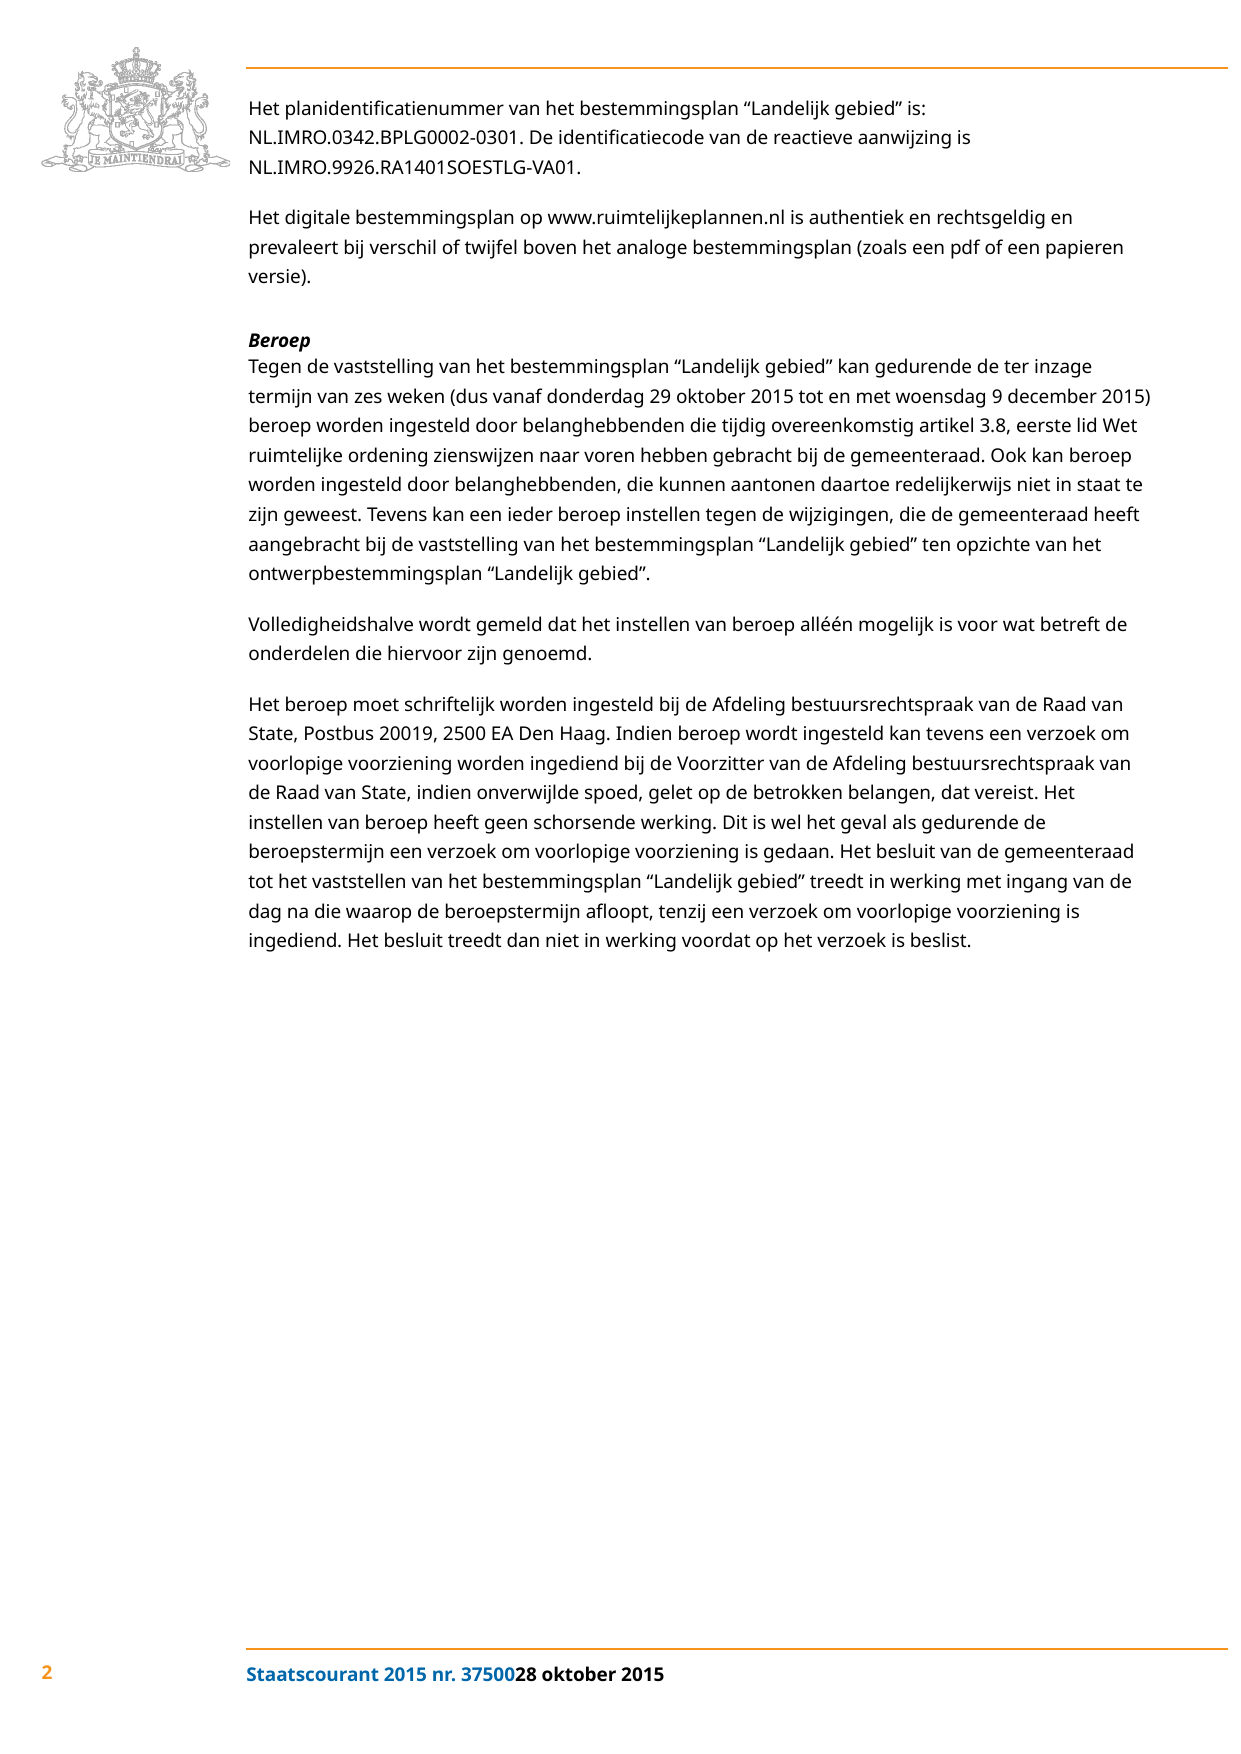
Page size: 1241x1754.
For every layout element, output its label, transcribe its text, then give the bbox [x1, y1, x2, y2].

text Het planidentificatienummer van het bestemmingsplan “Landelijk gebied” is: NL.IMRO.0342.BPLG0002-0301. De identificatiecode van de reactieve aanwijzing is NL.IMRO.9926.RA1401SOESTLG-VA01. [248, 95, 1152, 180]
text Beroep [248, 327, 1152, 353]
text Volledigheidshalve wordt gemeld dat het instellen van beroep alléén mogelijk is voor wat betreft de onderdelen die hiervoor zijn genoemd. [248, 611, 1152, 666]
picture [41, 47, 231, 172]
text Het beroep moet schriftelijk worden ingesteld bij de Afdeling bestuursrechtspraak van de Raad van State, Postbus 20019, 2500 EA Den Haag. Indien beroep wordt ingesteld kan tevens een verzoek om voorlopige voorziening worden ingediend bij de Voorzitter van de Afdeling bestuursrechtspraak van de Raad van State, indien onverwijlde spoed, gelet op de betrokken belangen, dat vereist. Het instellen van beroep heeft geen schorsende werking. Dit is wel het geval als gedurende de beroepstermijn een verzoek om voorlopige voorziening is gedaan. Het besluit van de gemeenteraad tot het vaststellen van het bestemmingsplan “Landelijk gebied” treedt in werking met ingang van de dag na die waarop de beroepstermijn afloopt, tenzij een verzoek om voorlopige voorziening is ingediend. Het besluit treedt dan niet in werking voordat op het verzoek is beslist. [248, 691, 1152, 953]
text Tegen de vaststelling van het bestemmingsplan “Landelijk gebied” kan gedurende de ter inzage termijn van zes weken (dus vanaf donderdag 29 oktober 2015 tot en met woensdag 9 december 2015) beroep worden ingesteld door belanghebbenden die tijdig overeenkomstig artikel 3.8, eerste lid Wet ruimtelijke ordening zienswijzen naar voren hebben gebracht bij de gemeenteraad. Ook kan beroep worden ingesteld door belanghebbenden, die kunnen aantonen daartoe redelijkerwijs niet in staat te zijn geweest. Tevens kan een ieder beroep instellen tegen de wijzigingen, die de gemeenteraad heeft aangebracht bij de vaststelling van het bestemmingsplan “Landelijk gebied” ten opzichte van het ontwerpbestemmingsplan “Landelijk gebied”. [248, 353, 1152, 586]
text Het digitale bestemmingsplan op www.ruimtelijkeplannen.nl is authentiek en rechtsgeldig en prevaleert bij verschil of twijfel boven het analoge bestemmingsplan (zoals een pdf of een papieren versie). [248, 204, 1152, 289]
